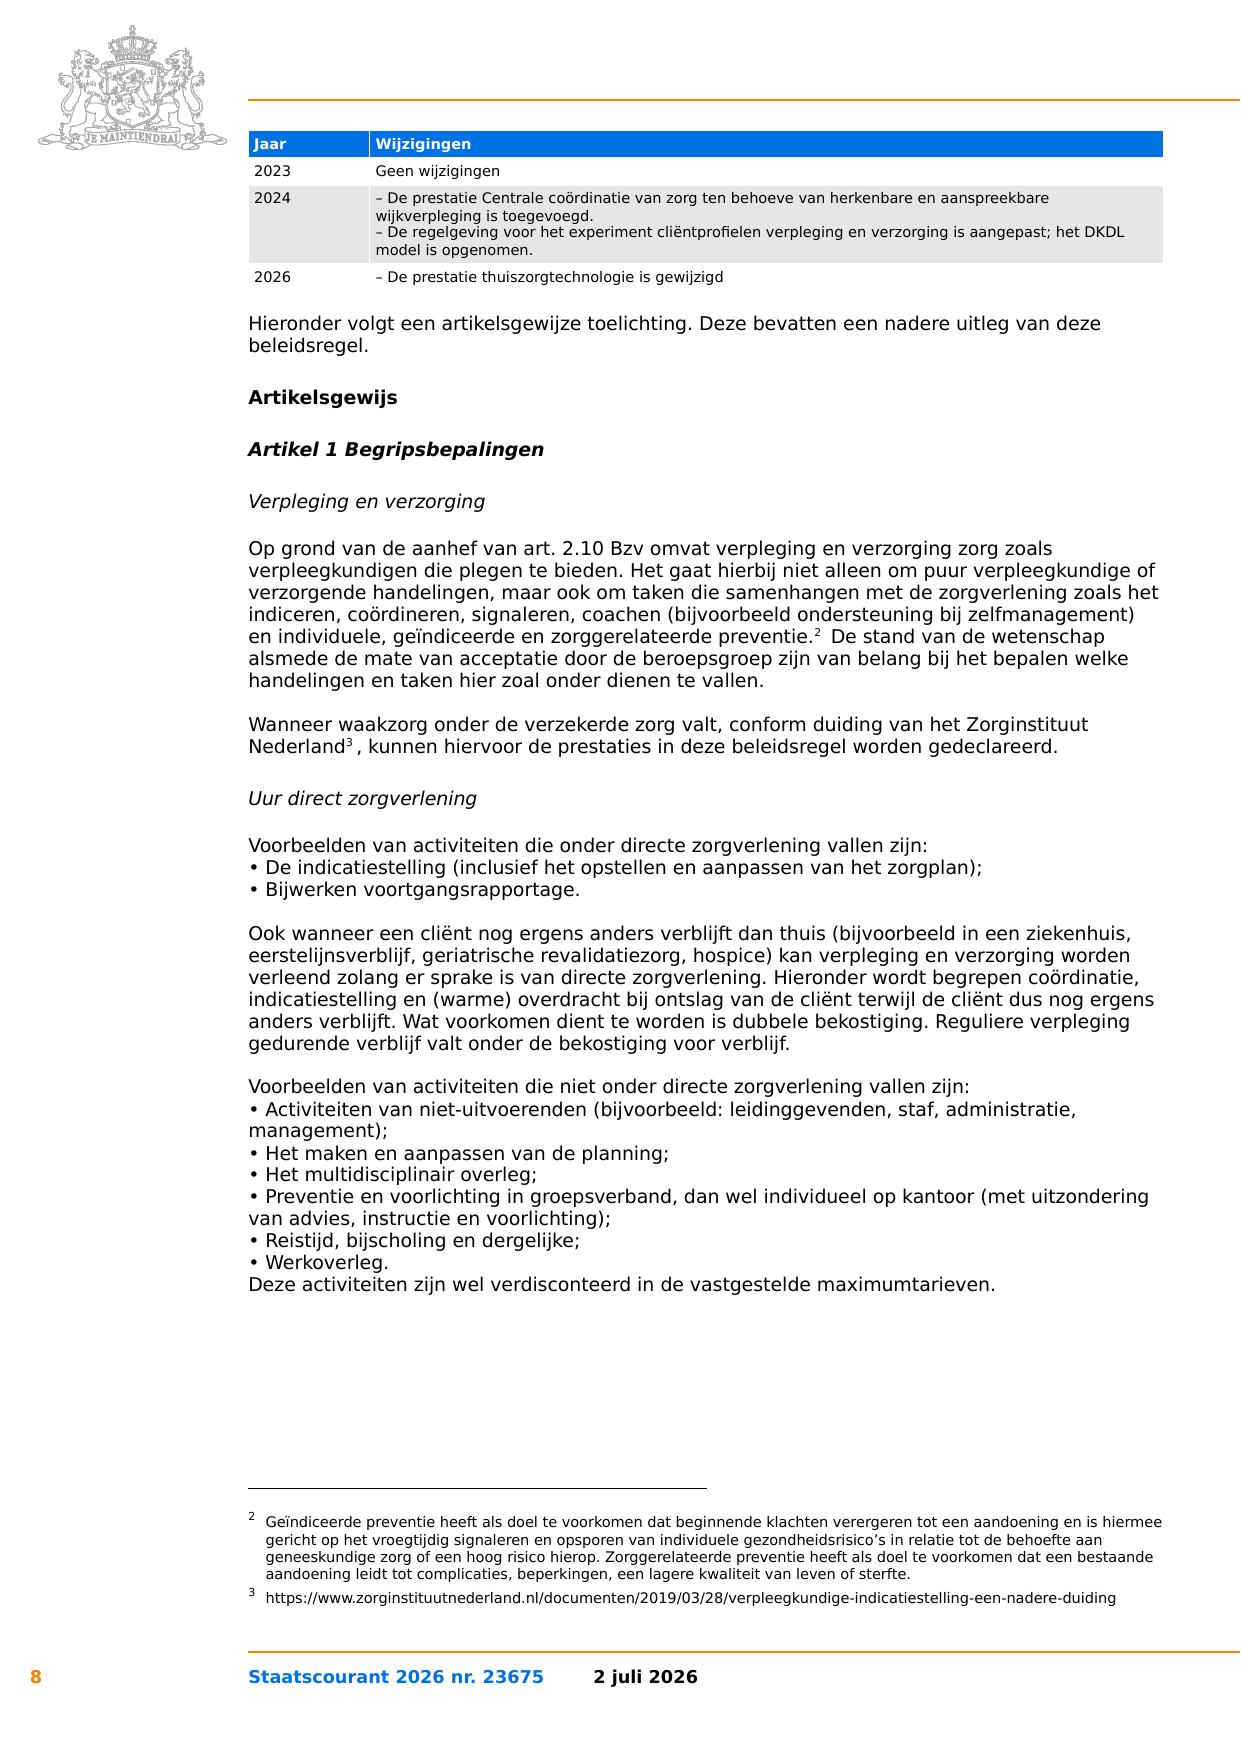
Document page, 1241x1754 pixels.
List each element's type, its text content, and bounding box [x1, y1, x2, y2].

table_cell Geen wijzigingen [370, 158, 1163, 185]
table_cell 2026 [249, 264, 369, 290]
text • Reistijd, bijscholing en dergelijke; [248, 1230, 1163, 1252]
text • Preventie en voorlichting in groepsverband, dan wel individueel op kantoor (met uitzondering van advies, instructie en voorlichting); [248, 1186, 1163, 1230]
table_header Wijzigingen [370, 131, 1163, 157]
text Geïndiceerde preventie heeft als doel te voorkomen dat beginnende klachten verergeren tot een aandoening en is hiermee gericht op het vroegtijdig signaleren en opsporen van individuele gezondheidsrisico’s in relatie tot de behoefte aan geneeskundige zorg of een hoog risico hierop. Zorggerelateerde preventie heeft als doel te voorkomen dat een bestaande aandoening leidt tot complicaties, beperkingen, een lagere kwaliteit van leven of sterfte. [248, 1510, 1163, 1583]
text Hieronder volgt een artikelsgewijze toelichting. Deze bevatten een nadere uitleg van deze beleidsregel. [248, 313, 1163, 357]
table_cell 2023 [249, 158, 369, 185]
text • Bijwerken voortgangsrapportage. [248, 879, 1163, 901]
text Voorbeelden van activiteiten die onder directe zorgverlening vallen zijn: [248, 835, 1163, 857]
subtitle Verpleging en verzorging [248, 491, 1163, 513]
table_cell – De prestatie Centrale coördinatie van zorg ten behoeve van herkenbare en aanspreekbare wijkverpleging is toegevoegd. – De regelgeving voor het experiment cliëntprofielen verpleging en verzorging is aangepast; het DKDL model is opgenomen. [370, 186, 1163, 263]
text Deze activiteiten zijn wel verdisconteerd in de vastgestelde maximumtarieven. [248, 1274, 1163, 1296]
text • Het maken en aanpassen van de planning; [248, 1142, 1163, 1164]
text • De indicatiestelling (inclusief het opstellen en aanpassen van het zorgplan); [248, 857, 1163, 879]
subtitle Artikel 1 Begripsbepalingen [248, 439, 1163, 461]
picture [38, 25, 227, 150]
table_header Jaar [249, 131, 369, 157]
subtitle Uur direct zorgverlening [248, 788, 1163, 810]
table_cell 2024 [249, 186, 369, 263]
text Wanneer waakzorg onder de verzekerde zorg valt, conform duiding van het Zorginstituut Nederland, kunnen hiervoor de prestaties in deze beleidsregel worden gedeclareerd. [248, 714, 1163, 758]
subtitle Artikelsgewijs [248, 387, 1163, 409]
text • Activiteiten van niet-uitvoerenden (bijvoorbeeld: leidinggevenden, staf, administratie, management); [248, 1098, 1163, 1142]
text Ook wanneer een cliënt nog ergens anders verblijft dan thuis (bijvoorbeeld in een ziekenhuis, eerstelijnsverblijf, geriatrische revalidatiezorg, hospice) kan verpleging en verzorging worden verleend zolang er sprake is van directe zorgverlening. Hieronder wordt begrepen coördinatie, indicatiestelling en (warme) overdracht bij ontslag van de cliënt terwijl de cliënt dus nog ergens anders verblijft. Wat voorkomen dient te worden is dubbele bekostiging. Reguliere verpleging gedurende verblijf valt onder de bekostiging voor verblijf. [248, 923, 1163, 1054]
text • Werkoverleg. [248, 1252, 1163, 1274]
text Voorbeelden van activiteiten die niet onder directe zorgverlening vallen zijn: [248, 1076, 1163, 1098]
table_cell – De prestatie thuiszorgtechnologie is gewijzigd [370, 264, 1163, 290]
text https://www.zorginstituutnederland.nl/documenten/2019/03/28/verpleegkundige-indicatiestelling-een-nadere-duiding [248, 1586, 1163, 1608]
text • Het multidisciplinair overleg; [248, 1164, 1163, 1186]
text Op grond van de aanhef van art. 2.10 Bzv omvat verpleging en verzorging zorg zoals verpleegkundigen die plegen te bieden. Het gaat hierbij niet alleen om puur verpleegkundige of verzorgende handelingen, maar ook om taken die samenhangen met de zorgverlening zoals het indiceren, coördineren, signaleren, coachen (bijvoorbeeld ondersteuning bij zelfmanagement) en individuele, geïndiceerde en zorggerelateerde preventie. De stand van de wetenschap alsmede de mate van acceptatie door de beroepsgroep zijn van belang bij het bepalen welke handelingen en taken hier zoal onder dienen te vallen. [248, 538, 1163, 692]
